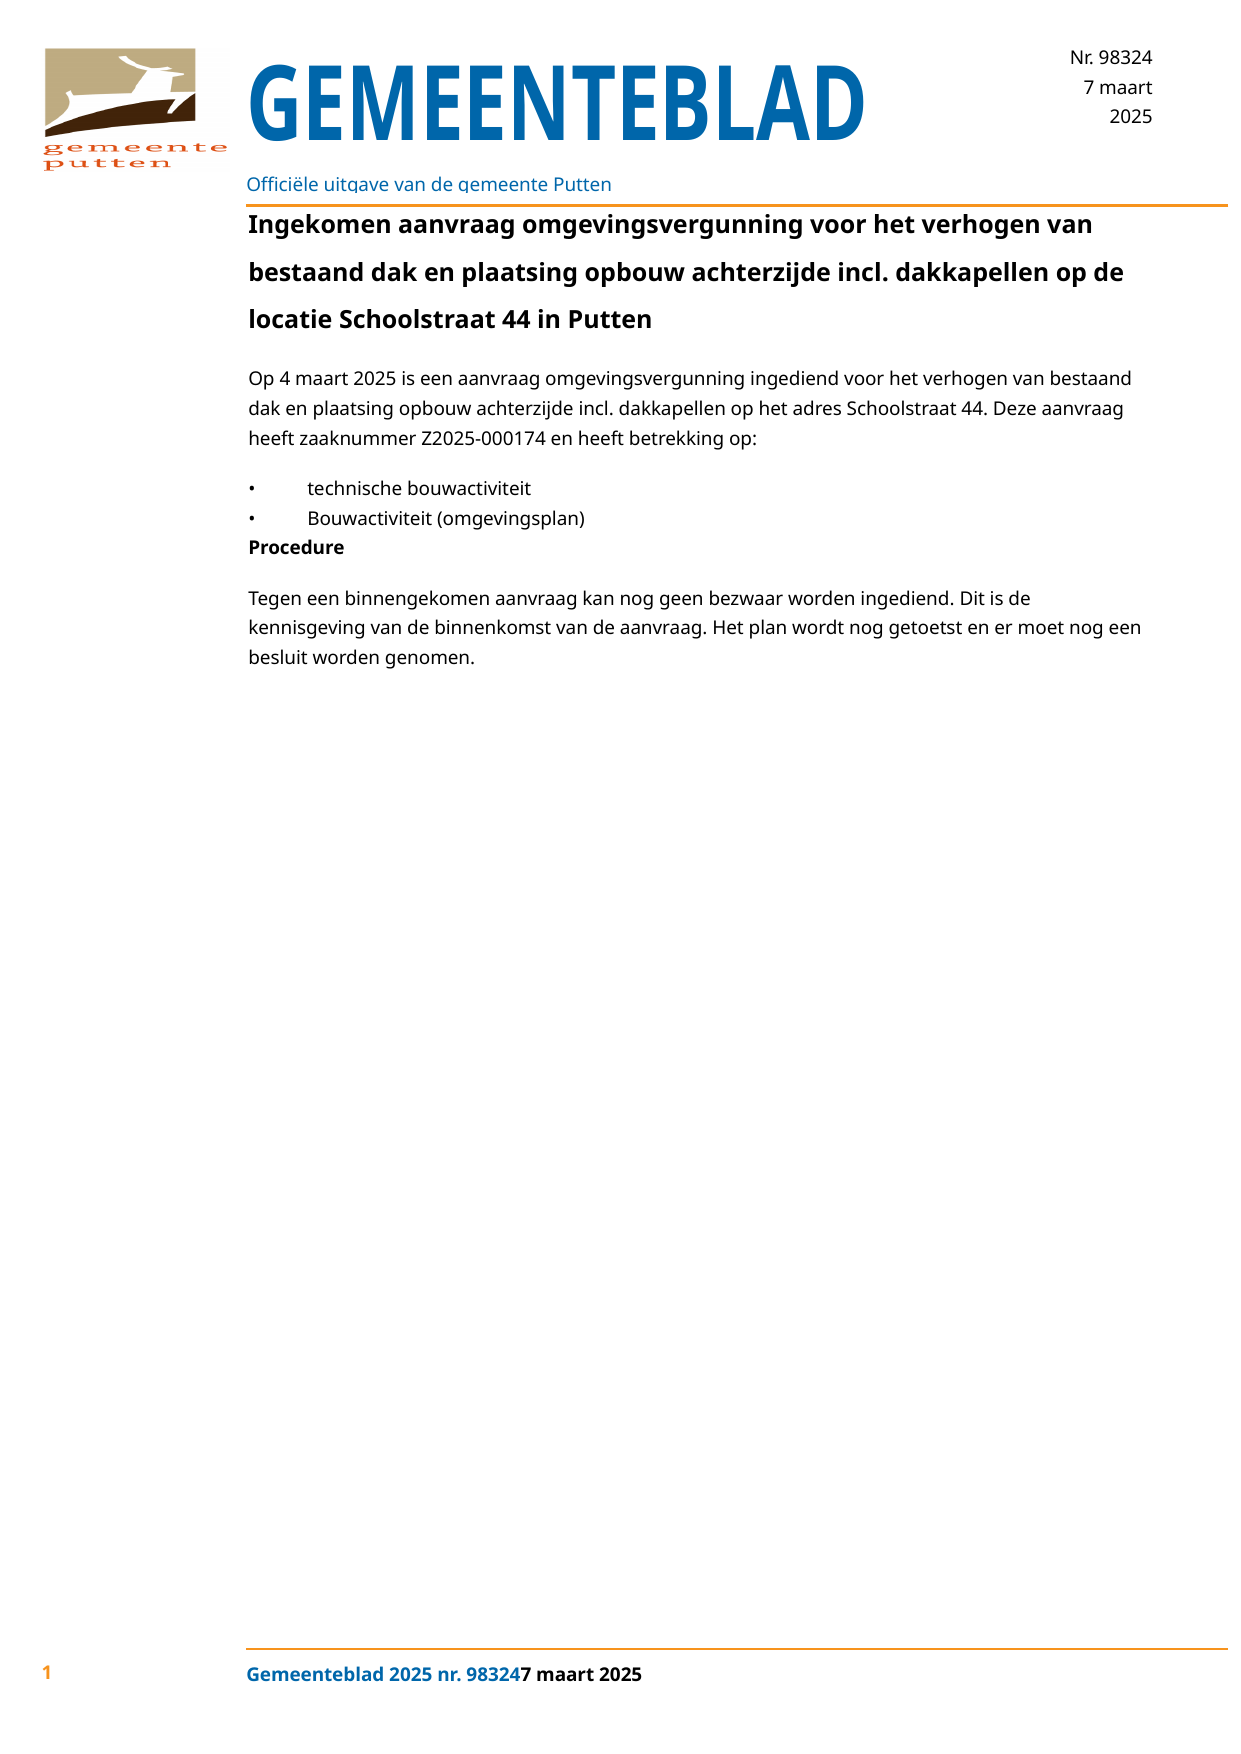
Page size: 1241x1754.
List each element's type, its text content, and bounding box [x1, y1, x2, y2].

text Op 4 maart 2025 is een aanvraag omgevingsvergunning ingediend voor het verhogen van bestaand dak en plaatsing opbouw achterzijde incl. dakkapellen op het adres Schoolstraat 44. Deze aanvraag heeft zaaknummer Z2025-000174 en heeft betrekking op: [248, 366, 1152, 450]
picture [41, 47, 231, 172]
text Ingekomen aanvraag omgevingsvergunning voor het verhogen van bestaand dak en plaatsing opbouw achterzijde incl. dakkapellen op de locatie Schoolstraat 44 in Putten [248, 207, 1152, 336]
list Bouwactiviteit (omgevingsplan) [248, 505, 1152, 530]
text Tegen een binnengekomen aanvraag kan nog geen bezwaar worden ingediend. Dit is de kennisgeving van de binnenkomst van de aanvraag. Het plan wordt nog getoetst en er moet nog een besluit worden genomen. [248, 585, 1152, 669]
list technische bouwactiviteit [248, 475, 1152, 501]
text Procedure [248, 534, 1152, 560]
